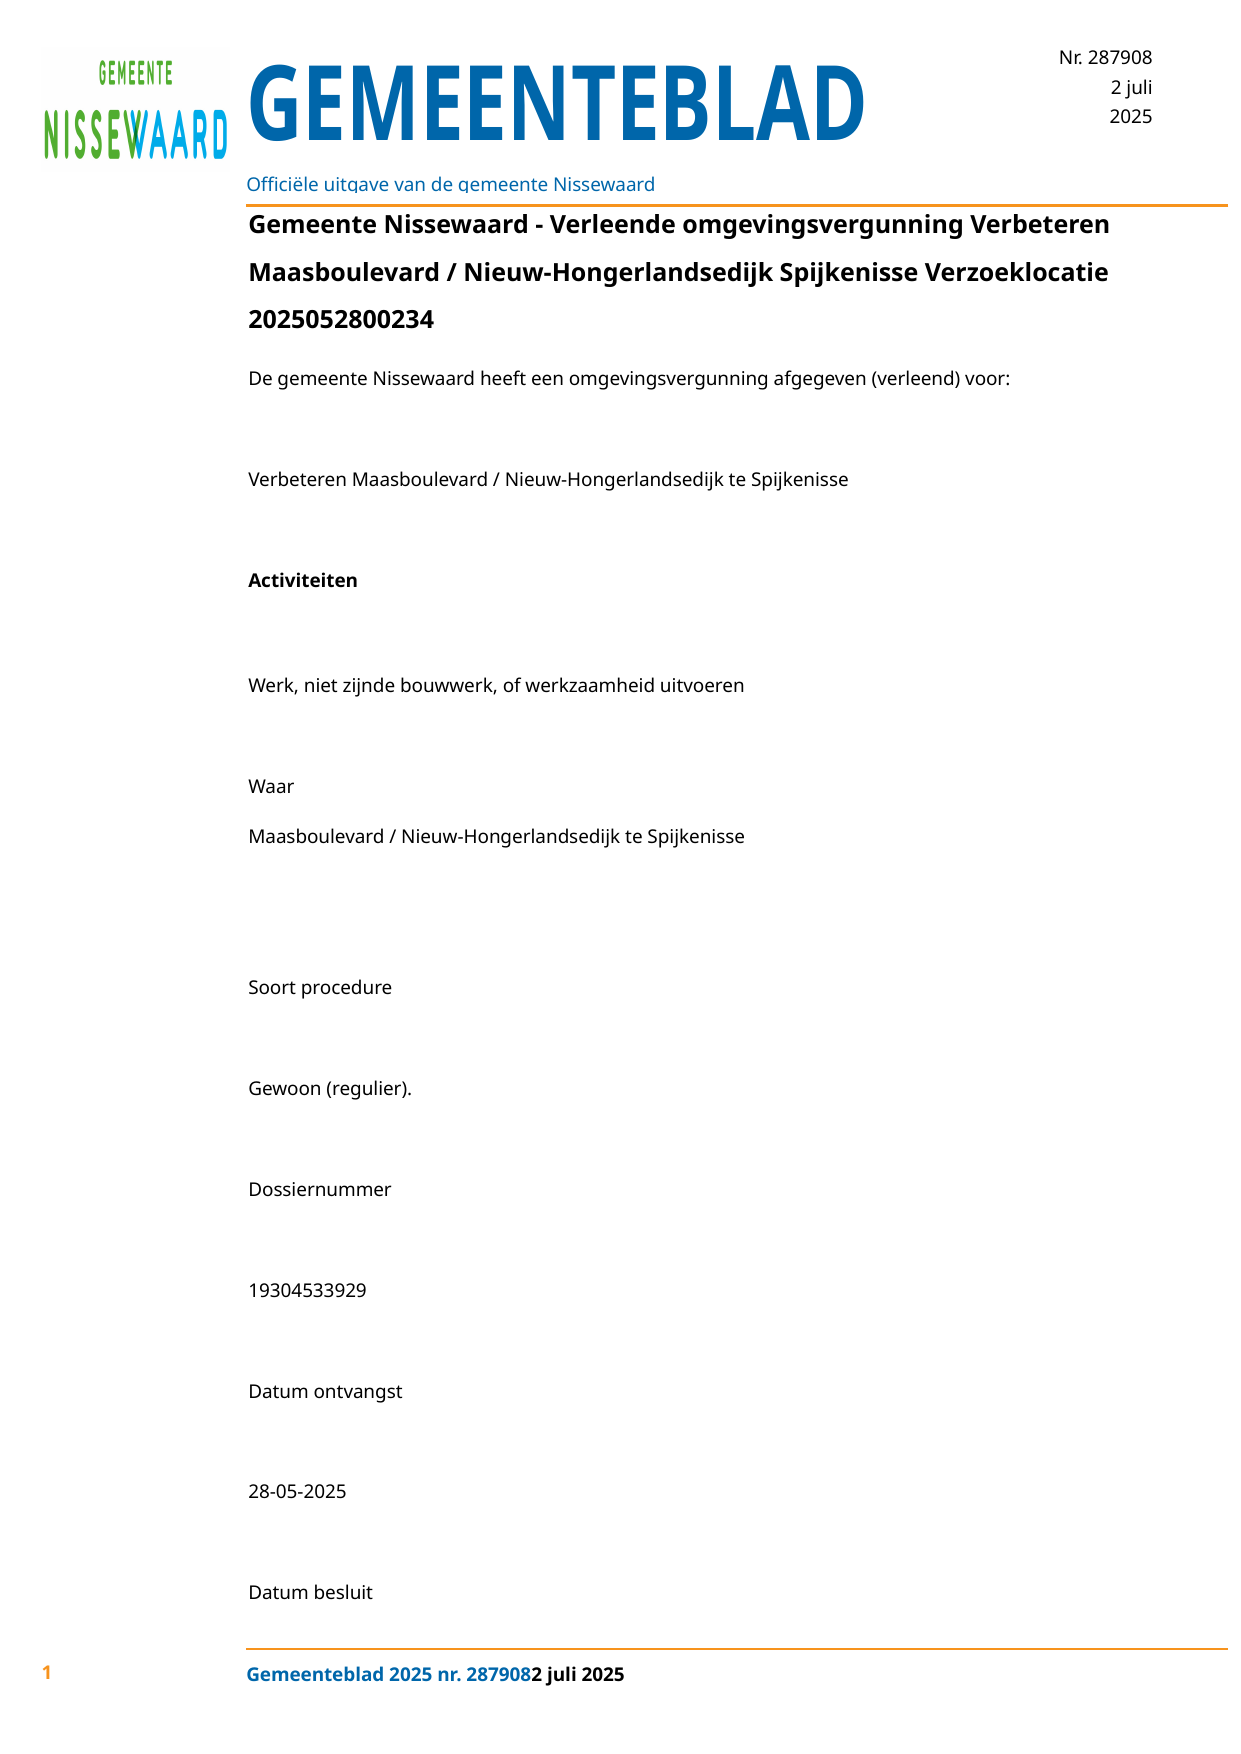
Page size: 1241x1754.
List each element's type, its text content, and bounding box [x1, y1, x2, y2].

text 19304533929 [248, 1277, 1152, 1303]
text ﻿ [248, 618, 1152, 647]
text 28-05-2025 [248, 1479, 1152, 1504]
text Soort procedure [248, 974, 1152, 1000]
text Gewoon (regulier). [248, 1075, 1152, 1101]
text Verbeteren Maasboulevard / Nieuw-Hongerlandsedijk te Spijkenisse [248, 466, 1152, 492]
picture [41, 47, 231, 172]
text Waar [248, 773, 1152, 798]
text Gemeente Nissewaard - Verleende omgevingsvergunning Verbeteren Maasboulevard / Nieuw-Hongerlandsedijk Spijkenisse Verzoeklocatie 2025052800234 [248, 207, 1152, 336]
text Dossiernummer [248, 1176, 1152, 1202]
text Datum ontvangst [248, 1378, 1152, 1403]
text Datum besluit [248, 1579, 1152, 1605]
text Maasboulevard / Nieuw-Hongerlandsedijk te Spijkenisse [248, 823, 1152, 849]
text Werk, niet zijnde bouwwerk, of werkzaamheid uitvoeren [248, 672, 1152, 698]
text De gemeente Nissewaard heeft een omgevingsvergunning afgegeven (verleend) voor: [248, 366, 1152, 391]
text Activiteiten [248, 567, 1152, 593]
